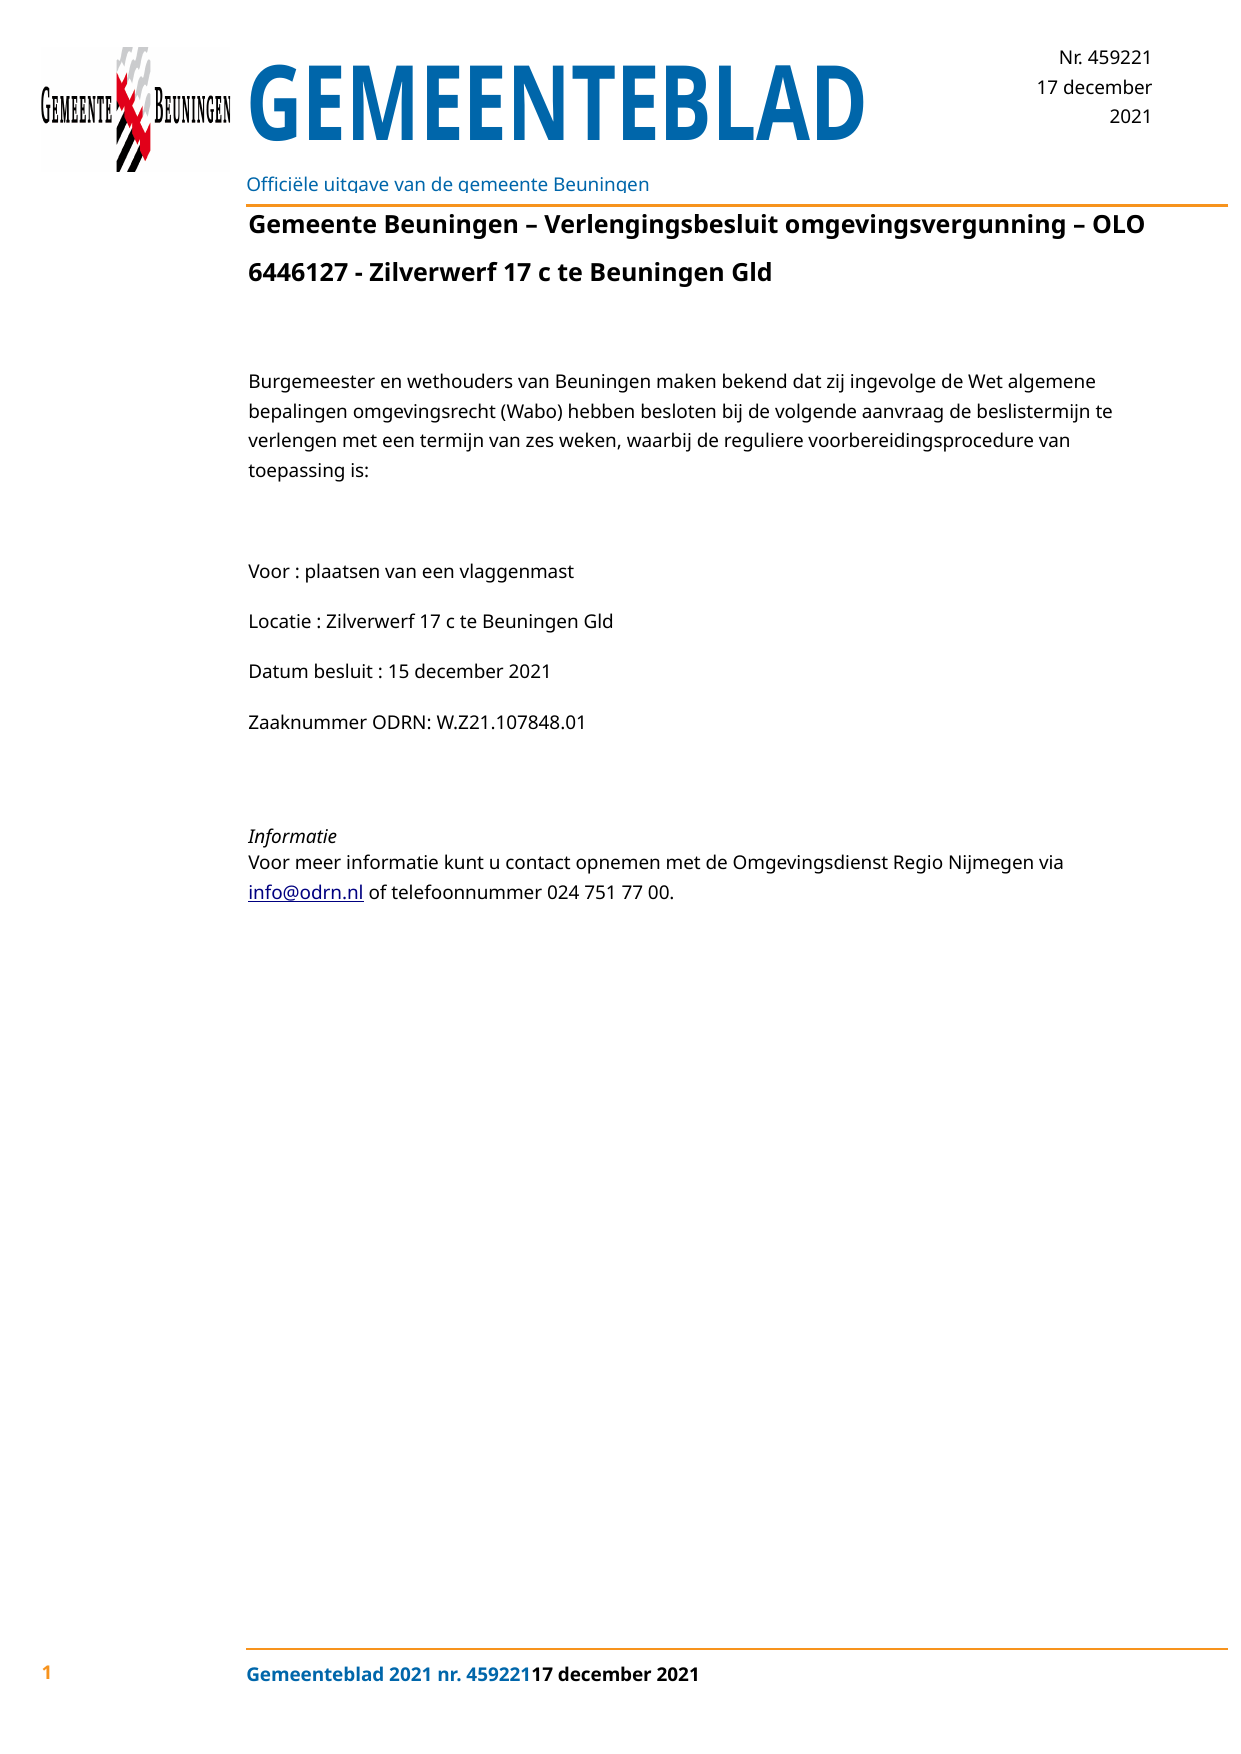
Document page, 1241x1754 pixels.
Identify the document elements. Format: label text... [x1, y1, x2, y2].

text Informatie [248, 823, 1152, 849]
text Voor : plaatsen van een vlaggenmast [248, 558, 1152, 584]
picture [41, 47, 231, 172]
text Datum besluit : 15 december 2021 [248, 659, 1152, 684]
text Burgemeester en wethouders van Beuningen maken bekend dat zij ingevolge de Wet algemene bepalingen omgevingsrecht (Wabo) hebben besloten bij de volgende aanvraag de beslistermijn te verlengen met een termijn van zes weken, waarbij de reguliere voorbereidingsprocedure van toepassing is: [248, 368, 1152, 483]
text Locatie : Zilverwerf 17 c te Beuningen Gld [248, 608, 1152, 634]
text Gemeente Beuningen – Verlengingsbesluit omgevingsvergunning – OLO 6446127 - Zilverwerf 17 c te Beuningen Gld [248, 207, 1152, 288]
text Voor meer informatie kunt u contact opnemen met de Omgevingsdienst Regio Nijmegen via info@odrn.nl of telefoonnummer 024 751 77 00. [248, 849, 1152, 904]
text Zaaknummer ODRN: W.Z21.107848.01 [248, 709, 1152, 735]
